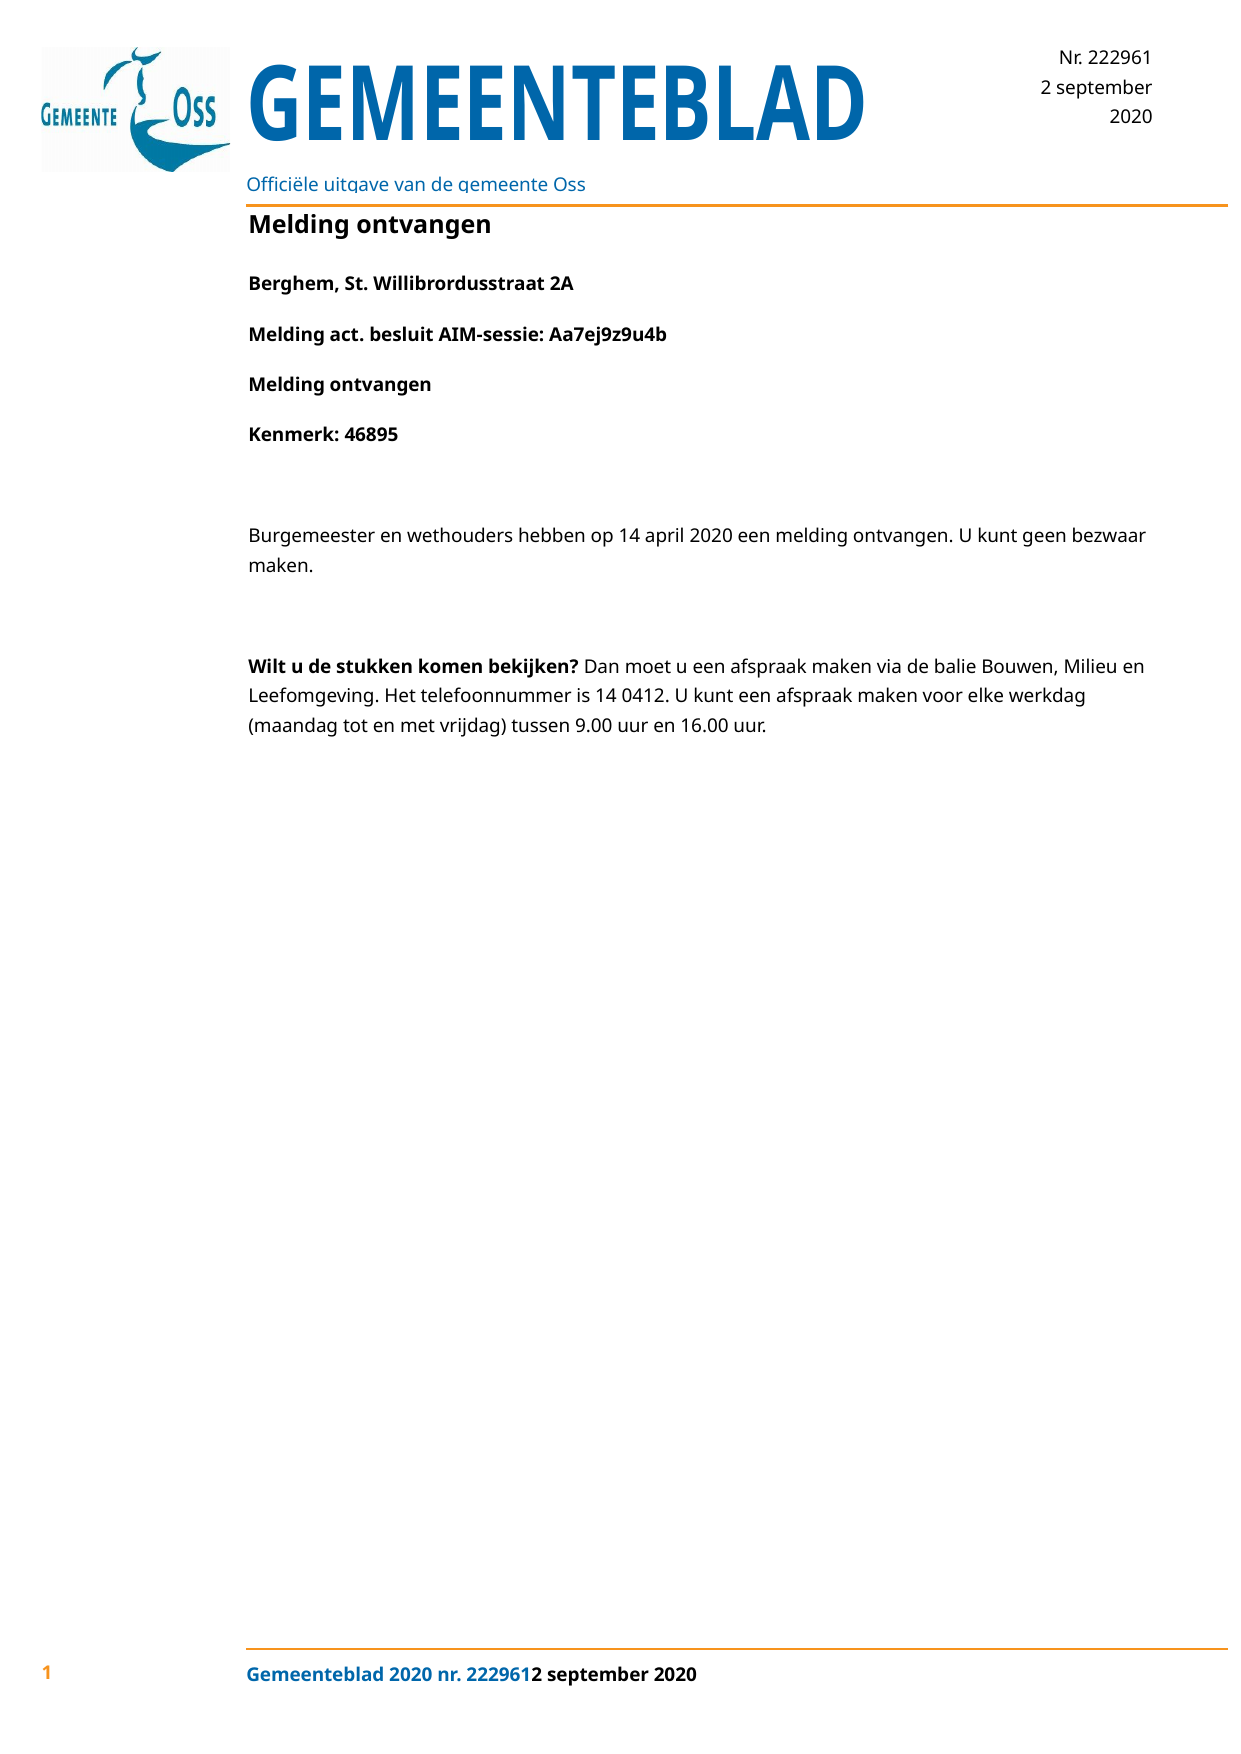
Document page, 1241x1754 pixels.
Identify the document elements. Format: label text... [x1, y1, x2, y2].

text Melding act. besluit AIM-sessie: Aa7ej9z9u4b [248, 321, 1152, 346]
text Kenmerk: 46895 [248, 422, 1152, 447]
text Berghem, St. Willibrordusstraat 2A [248, 270, 1152, 296]
text Melding ontvangen [248, 371, 1152, 397]
text Burgemeester en wethouders hebben op 14 april 2020 een melding ontvangen. U kunt geen bezwaar maken. [248, 522, 1152, 578]
text Wilt u de stukken komen bekijken? Dan moet u een afspraak maken via de balie Bouwen, Milieu en Leefomgeving. Het telefoonnummer is 14 0412. U kunt een afspraak maken voor elke werkdag (maandag tot en met vrijdag) tussen 9.00 uur en 16.00 uur. [248, 653, 1152, 738]
picture [41, 47, 231, 172]
text Melding ontvangen [248, 207, 1152, 241]
